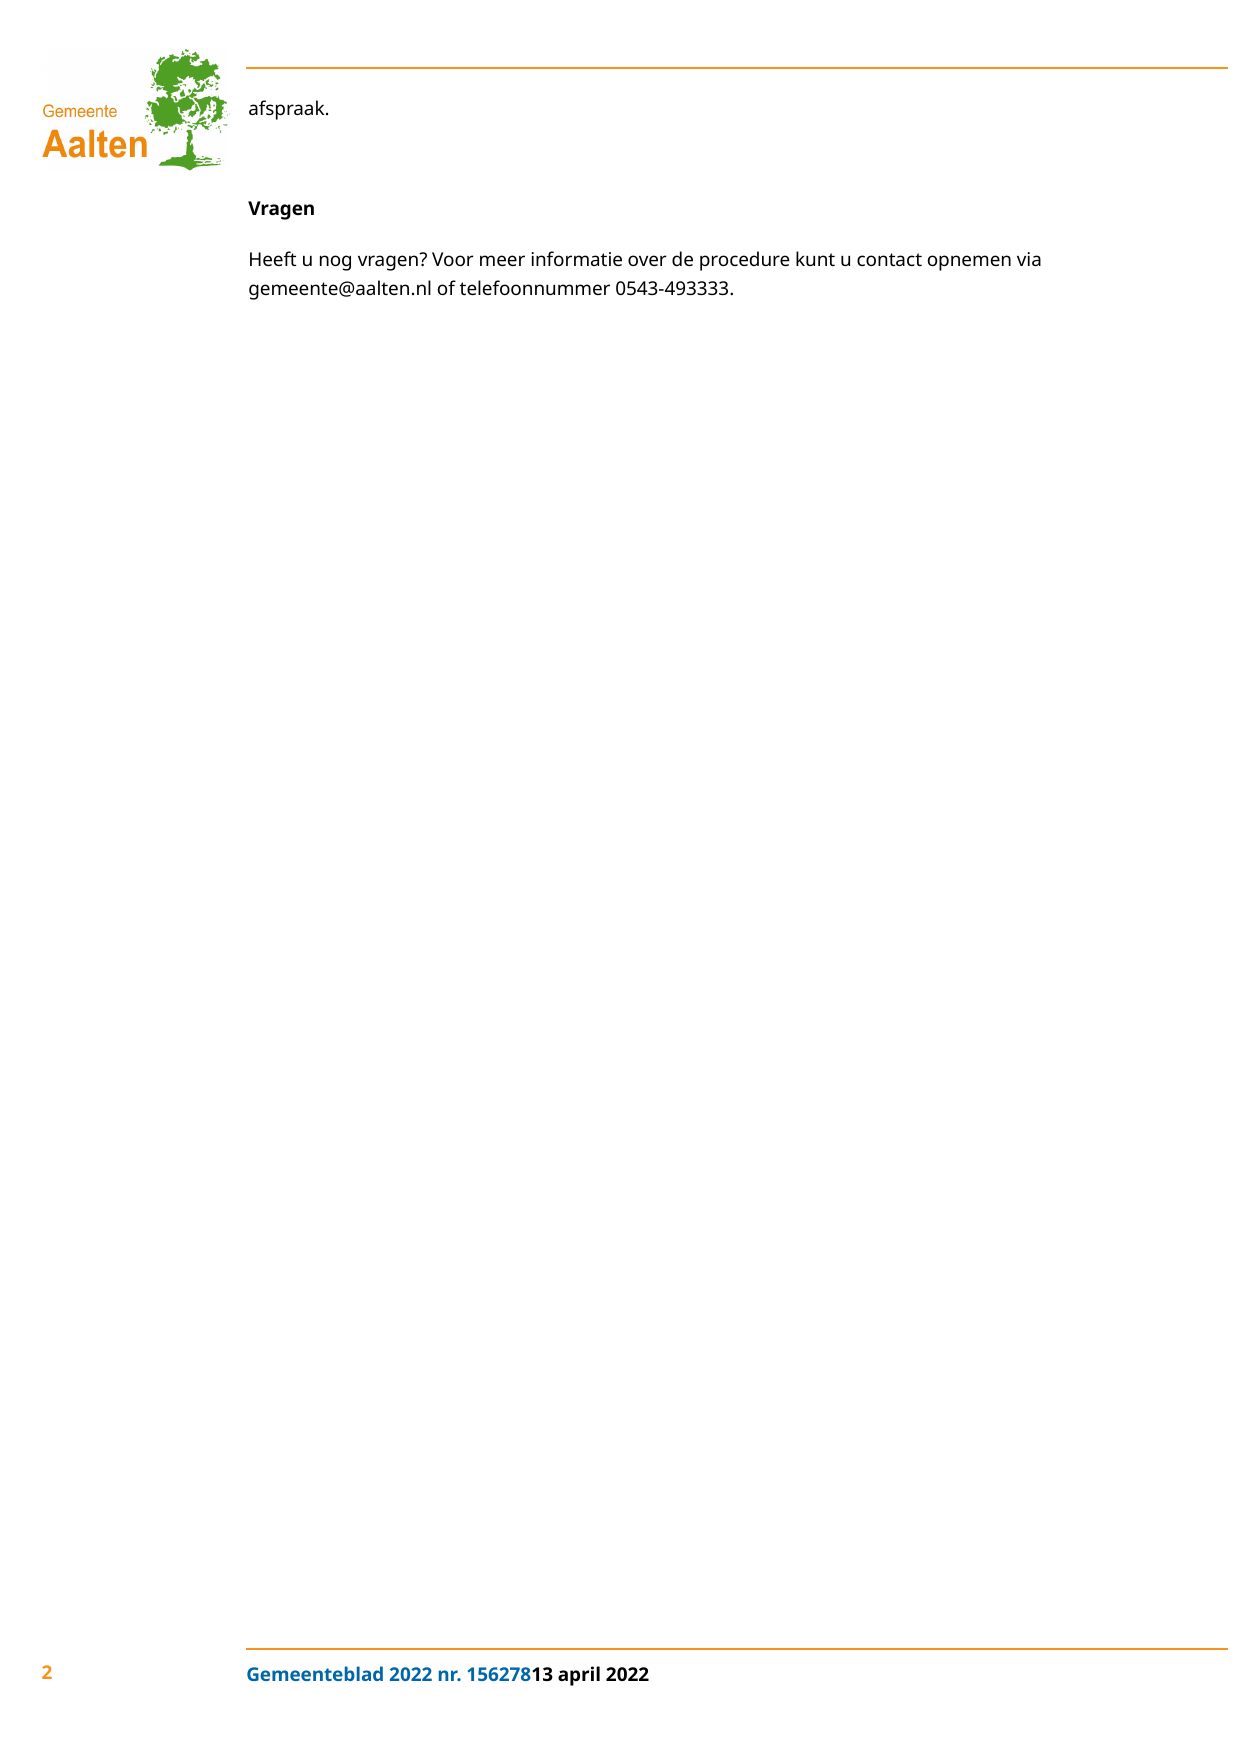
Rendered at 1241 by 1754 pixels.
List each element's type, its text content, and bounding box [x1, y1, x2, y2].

text Heeft u nog vragen? Voor meer informatie over de procedure kunt u contact opnemen via gemeente@aalten.nl of telefoonnummer 0543-493333. [248, 246, 1152, 301]
text Vragen [248, 196, 1152, 221]
text afspraak. [248, 95, 1152, 121]
picture [41, 47, 231, 172]
